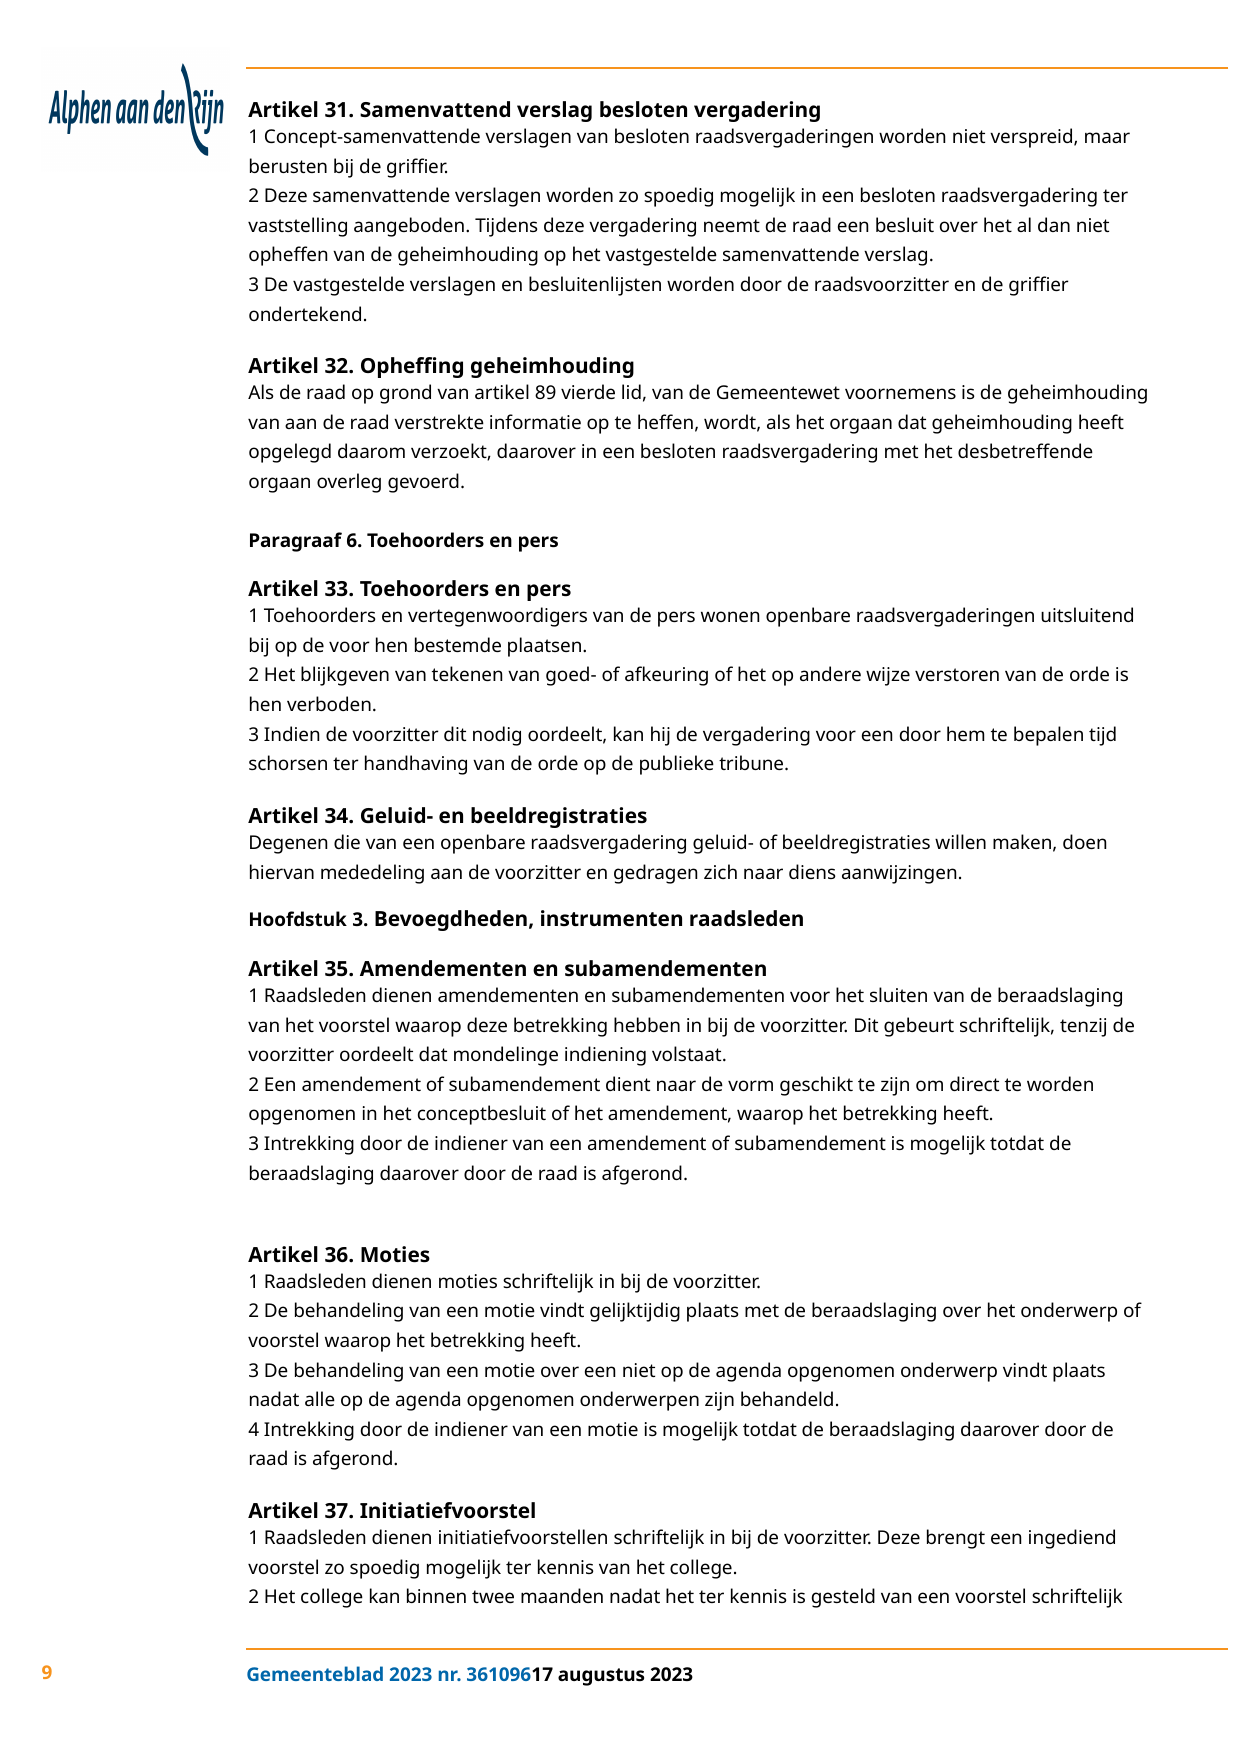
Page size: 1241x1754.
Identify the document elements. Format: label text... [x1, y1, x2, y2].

text 2 Een amendement of subamendement dient naar de vorm geschikt te zijn om direct te worden opgenomen in het conceptbesluit of het amendement, waarop het betrekking heeft. [248, 1071, 1152, 1126]
text 2 Deze samenvattende verslagen worden zo spoedig mogelijk in een besloten raadsvergadering ter vaststelling aangeboden. Tijdens deze vergadering neemt de raad een besluit over het al dan niet opheffen van de geheimhouding op het vastgestelde samenvattende verslag. [248, 182, 1152, 267]
text Artikel 35. Amendementen en subamendementen [248, 954, 1152, 982]
text 3 Indien de voorzitter dit nodig oordeelt, kan hij de vergadering voor een door hem te bepalen tijd schorsen ter handhaving van de orde op de publieke tribune. [248, 721, 1152, 776]
text Artikel 31. Samenvattend verslag besloten vergadering [248, 95, 1152, 123]
text 2 De behandeling van een motie vindt gelijktijdig plaats met de beraadslaging over het onderwerp of voorstel waarop het betrekking heeft. [248, 1298, 1152, 1353]
picture [41, 47, 231, 172]
text 1 Raadsleden dienen amendementen en subamendementen voor het sluiten van de beraadslaging van het voorstel waarop deze betrekking hebben in bij de voorzitter. Dit gebeurt schriftelijk, tenzij de voorzitter oordeelt dat mondelinge indiening volstaat. [248, 982, 1152, 1067]
text 3 Intrekking door de indiener van een amendement of subamendement is mogelijk totdat de beraadslaging daarover door de raad is afgerond. [248, 1130, 1152, 1185]
text Artikel 37. Initiatiefvoorstel [248, 1496, 1152, 1524]
text 4 Intrekking door de indiener van een motie is mogelijk totdat de beraadslaging daarover door de raad is afgerond. [248, 1416, 1152, 1471]
text 1 Raadsleden dienen initiatiefvoorstellen schriftelijk in bij de voorzitter. Deze brengt een ingediend voorstel zo spoedig mogelijk ter kennis van het college. [248, 1524, 1152, 1580]
text Artikel 36. Moties [248, 1240, 1152, 1268]
text Artikel 32. Opheffing geheimhouding [248, 351, 1152, 379]
text 2 Het college kan binnen twee maanden nadat het ter kennis is gesteld van een voorstel schriftelijk [248, 1584, 1152, 1609]
text Als de raad op grond van artikel 89 vierde lid, van de Gemeentewet voornemens is de geheimhouding van aan de raad verstrekte informatie op te heffen, wordt, als het orgaan dat geheimhouding heeft opgelegd daarom verzoekt, daarover in een besloten raadsvergadering met het desbetreffende orgaan overleg gevoerd. [248, 379, 1152, 494]
text 2 Het blijkgeven van tekenen van goed- of afkeuring of het op andere wijze verstoren van de orde is hen verboden. [248, 662, 1152, 717]
text 1 Raadsleden dienen moties schriftelijk in bij de voorzitter. [248, 1268, 1152, 1294]
text Hoofdstuk 3. Bevoegdheden, instrumenten raadsleden [248, 904, 1152, 933]
text Paragraaf 6. Toehoorders en pers [248, 527, 1152, 553]
text 3 De vastgestelde verslagen en besluitenlijsten worden door de raadsvoorzitter en de griffier ondertekend. [248, 271, 1152, 326]
text Degenen die van een openbare raadsvergadering geluid- of beeldregistraties willen maken, doen hiervan mededeling aan de voorzitter en gedragen zich naar diens aanwijzingen. [248, 829, 1152, 884]
text 1 Toehoorders en vertegenwoordigers van de pers wonen openbare raadsvergaderingen uitsluitend bij op de voor hen bestemde plaatsen. [248, 602, 1152, 658]
text Artikel 33. Toehoorders en pers [248, 574, 1152, 602]
text 1 Concept-samenvattende verslagen van besloten raadsvergaderingen worden niet verspreid, maar berusten bij de griffier. [248, 123, 1152, 178]
text Artikel 34. Geluid- en beeldregistraties [248, 801, 1152, 829]
text 3 De behandeling van een motie over een niet op de agenda opgenomen onderwerp vindt plaats nadat alle op de agenda opgenomen onderwerpen zijn behandeld. [248, 1357, 1152, 1412]
